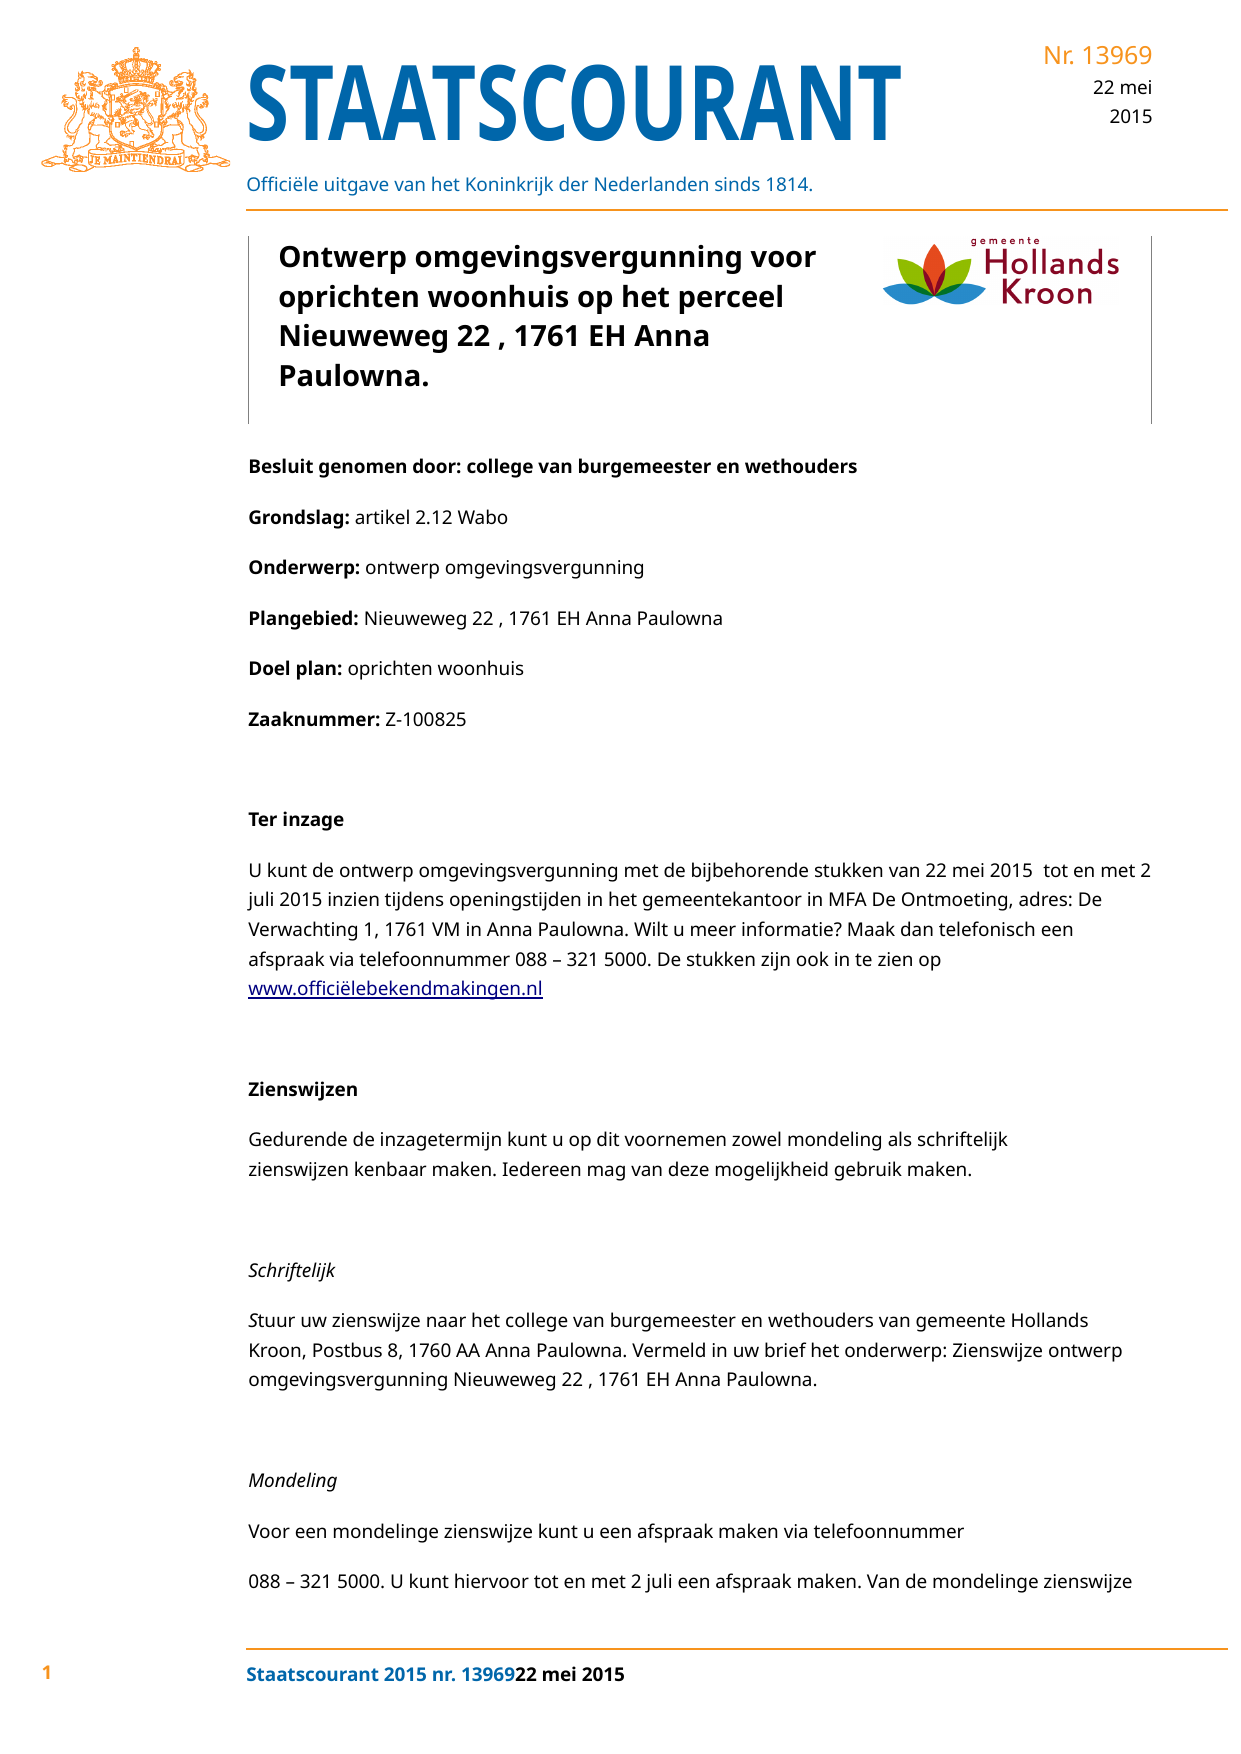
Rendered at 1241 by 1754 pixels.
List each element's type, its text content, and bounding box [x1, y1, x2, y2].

text Zienswijzen [248, 1076, 1152, 1102]
text Schriftelijk [248, 1257, 1152, 1283]
text U kunt de ontwerp omgevingsvergunning met de bijbehorende stukken van 22 mei 2015 tot en met 2 juli 2015 inzien tijdens openingstijden in het gemeentekantoor in MFA De Ontmoeting, adres: De Verwachting 1, 1761 VM in Anna Paulowna. Wilt u meer informatie? Maak dan telefonisch een afspraak via telefoonnummer 088 – 321 5000. De stukken zijn ook in te zien op www.officiëlebekendmakingen.nl [248, 857, 1152, 1001]
text Gedurende de inzagetermijn kunt u op dit voornemen zowel mondeling als schriftelijk zienswijzen kenbaar maken. Iedereen mag van deze mogelijkheid gebruik maken. [248, 1127, 1152, 1182]
picture [41, 47, 231, 172]
table_header Ontwerp omgevingsvergunning voor oprichten woonhuis op het perceel Nieuweweg 22 , 1761 EH Anna Paulowna. [249, 236, 850, 424]
text Stuur uw zienswijze naar het college van burgemeester en wethouders van gemeente Hollands Kroon, Postbus 8, 1760 AA Anna Paulowna. Vermeld in uw brief het onderwerp: Zienswijze ontwerp omgevingsvergunning Nieuweweg 22 , 1761 EH Anna Paulowna. [248, 1307, 1152, 1392]
text 088 – 321 5000. U kunt hiervoor tot en met 2 juli een afspraak maken. Van de mondelinge zienswijze [248, 1568, 1152, 1594]
text Besluit genomen door: college van burgemeester en wethouders [248, 454, 1152, 479]
picture [882, 236, 1119, 305]
table_header [850, 236, 1151, 424]
text Plangebied: Nieuweweg 22 , 1761 EH Anna Paulowna [248, 605, 1152, 631]
text Mondeling [248, 1467, 1152, 1493]
text Grondslag: artikel 2.12 Wabo [248, 504, 1152, 530]
text Onderwerp: ontwerp omgevingsvergunning [248, 554, 1152, 580]
text Ter inzage [248, 807, 1152, 832]
text Doel plan: oprichten woonhuis [248, 655, 1152, 681]
text Zaaknummer: Z-100825 [248, 706, 1152, 731]
text Voor een mondelinge zienswijze kunt u een afspraak maken via telefoonnummer [248, 1518, 1152, 1543]
